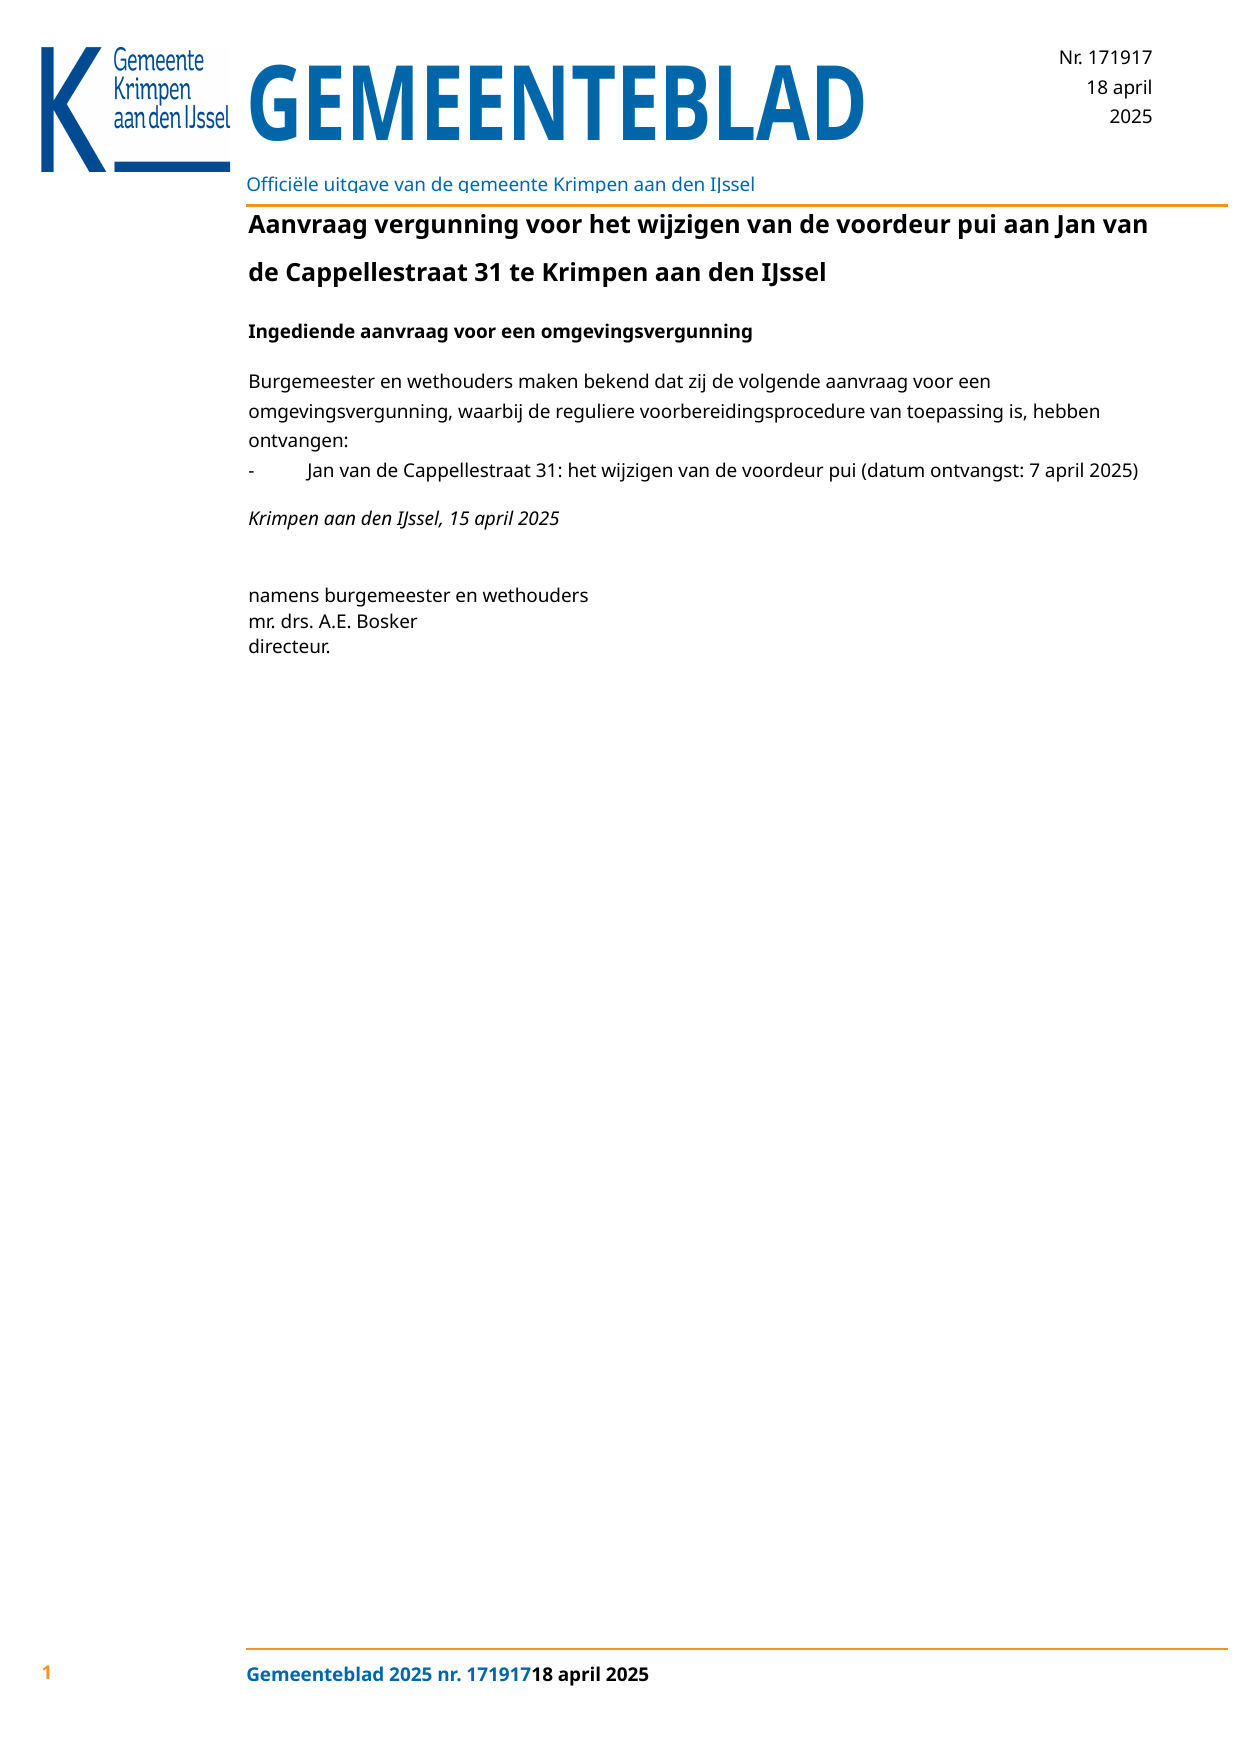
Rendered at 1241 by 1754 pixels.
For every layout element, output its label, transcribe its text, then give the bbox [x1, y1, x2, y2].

text directeur. [248, 633, 1152, 659]
text mr. drs. A.E. Bosker [248, 608, 1152, 633]
text namens burgemeester en wethouders [248, 582, 1152, 608]
text Ingediende aanvraag voor een omgevingsvergunning [248, 318, 1152, 344]
text Aanvraag vergunning voor het wijzigen van de voordeur pui aan Jan van de Cappellestraat 31 te Krimpen aan den IJssel [248, 207, 1152, 288]
text Burgemeester en wethouders maken bekend dat zij de volgende aanvraag voor een omgevingsvergunning, waarbij de reguliere voorbereidingsprocedure van toepassing is, hebben ontvangen: [248, 368, 1152, 453]
list Jan van de Cappellestraat 31: het wijzigen van de voordeur pui (datum ontvangst: 7 april 2025) [248, 457, 1152, 483]
picture [41, 47, 231, 172]
text Krimpen aan den IJssel, 15 april 2025 [248, 505, 1152, 531]
